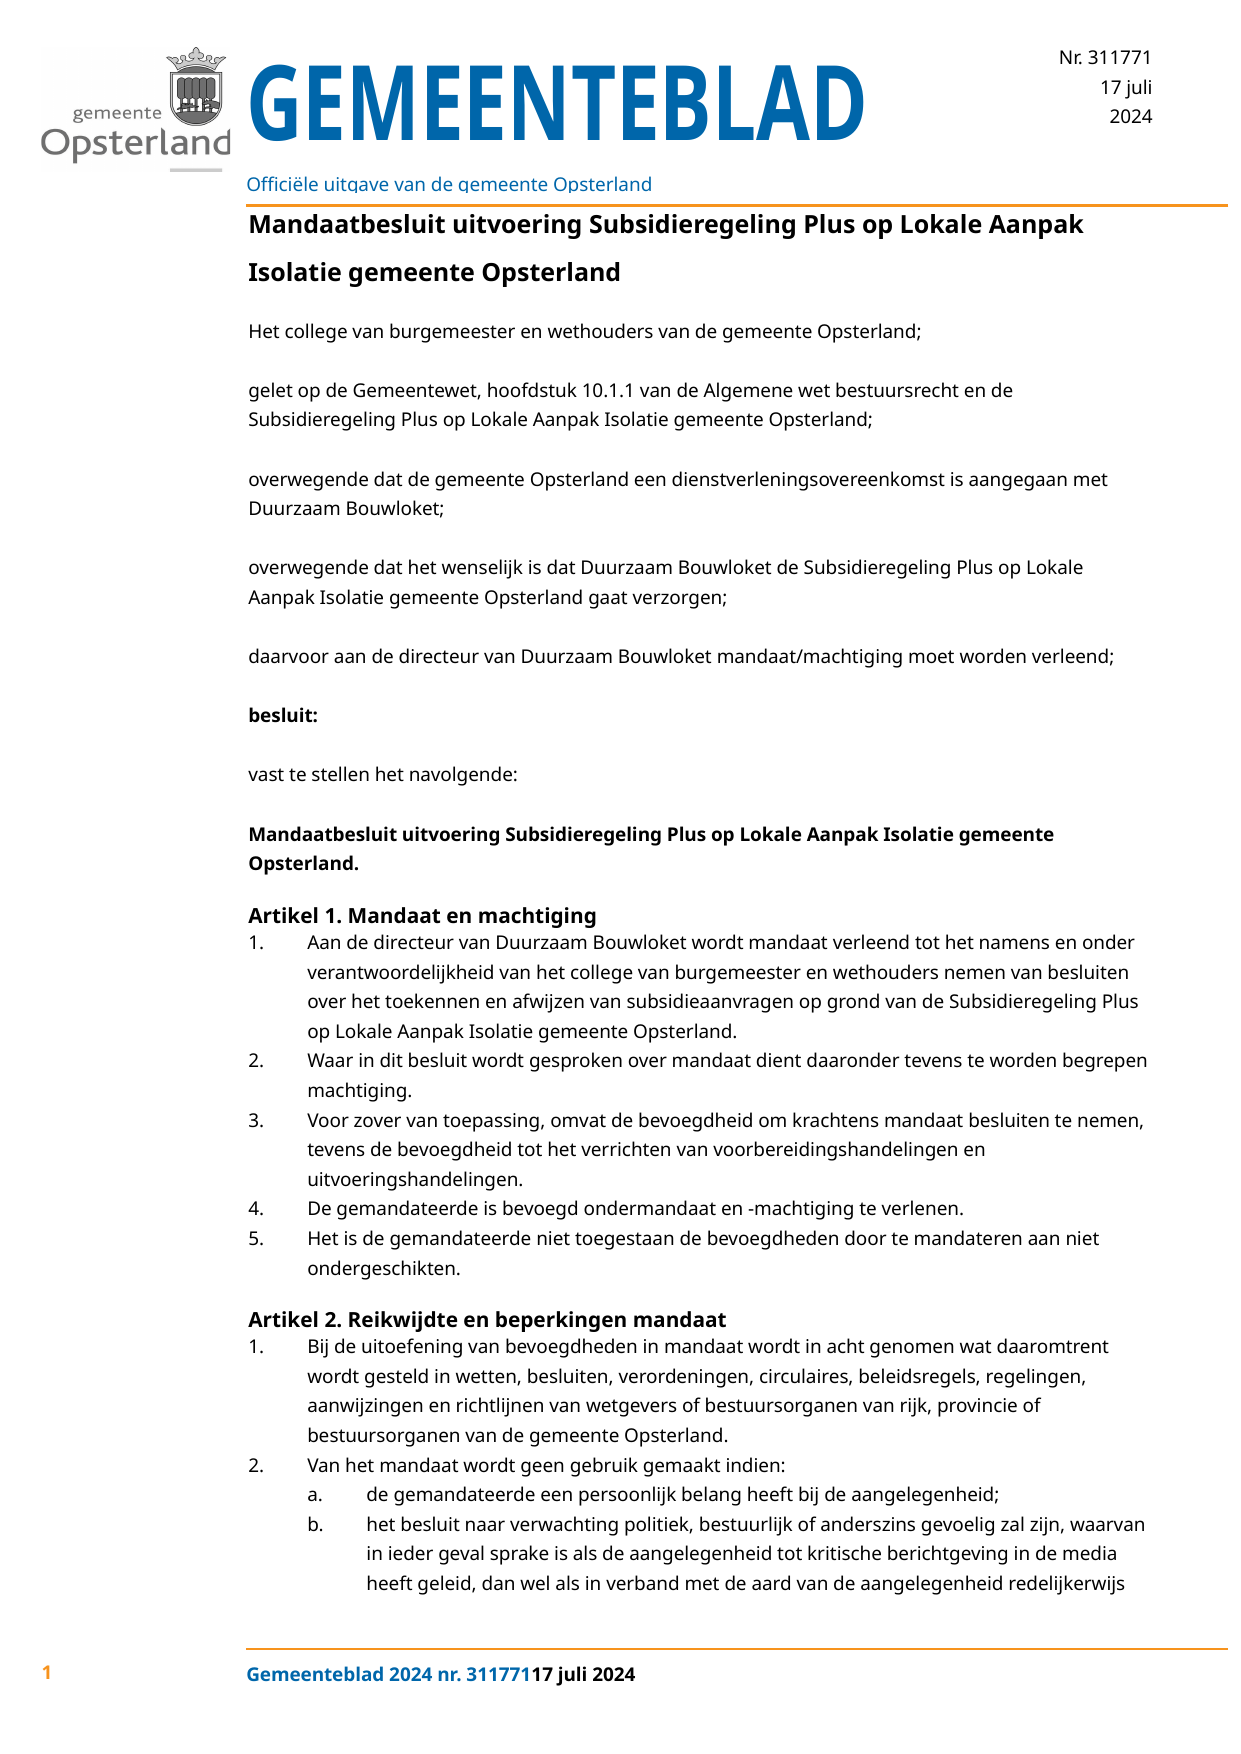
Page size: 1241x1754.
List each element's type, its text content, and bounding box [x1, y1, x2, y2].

text Mandaatbesluit uitvoering Subsidieregeling Plus op Lokale Aanpak Isolatie gemeente Opsterland. [248, 821, 1152, 876]
text daarvoor aan de directeur van Duurzaam Bouwloket mandaat/machtiging moet worden verleend; [248, 643, 1152, 669]
list De gemandateerde is bevoegd ondermandaat en -machtiging te verlenen. [248, 1196, 1152, 1221]
list het besluit naar verwachting politiek, bestuurlijk of anderszins gevoelig zal zijn, waarvan in ieder geval sprake is als de aangelegenheid tot kritische berichtgeving in de media heeft geleid, dan wel als in verband met de aard van de aangelegenheid redelijkerwijs [307, 1511, 1152, 1596]
text vast te stellen het navolgende: [248, 762, 1152, 787]
text gelet op de Gemeentewet, hoofdstuk 10.1.1 van de Algemene wet bestuursrecht en de Subsidieregeling Plus op Lokale Aanpak Isolatie gemeente Opsterland; [248, 377, 1152, 432]
list de gemandateerde een persoonlijk belang heeft bij de aangelegenheid; [307, 1481, 1152, 1507]
text overwegende dat de gemeente Opsterland een dienstverleningsovereenkomst is aangegaan met Duurzaam Bouwloket; [248, 466, 1152, 521]
list Voor zover van toepassing, omvat de bevoegdheid om krachtens mandaat besluiten te nemen, tevens de bevoegdheid tot het verrichten van voorbereidingshandelingen en uitvoeringshandelingen. [248, 1107, 1152, 1192]
text Het college van burgemeester en wethouders van de gemeente Opsterland; [248, 318, 1152, 344]
text Artikel 1. Mandaat en machtiging [248, 901, 1152, 929]
text Mandaatbesluit uitvoering Subsidieregeling Plus op Lokale Aanpak Isolatie gemeente Opsterland [248, 207, 1152, 288]
picture [41, 47, 231, 172]
text besluit: [248, 702, 1152, 728]
text Artikel 2. Reikwijdte en beperkingen mandaat [248, 1305, 1152, 1333]
text overwegende dat het wenselijk is dat Duurzaam Bouwloket de Subsidieregeling Plus op Lokale Aanpak Isolatie gemeente Opsterland gaat verzorgen; [248, 554, 1152, 610]
list Aan de directeur van Duurzaam Bouwloket wordt mandaat verleend tot het namens en onder verantwoordelijkheid van het college van burgemeester en wethouders nemen van besluiten over het toekennen en afwijzen van subsidieaanvragen op grond van de Subsidieregeling Plus op Lokale Aanpak Isolatie gemeente Opsterland. [248, 929, 1152, 1044]
list Het is de gemandateerde niet toegestaan de bevoegdheden door te mandateren aan niet ondergeschikten. [248, 1225, 1152, 1280]
list Van het mandaat wordt geen gebruik gemaakt indien: [248, 1452, 1152, 1478]
list Waar in dit besluit wordt gesproken over mandaat dient daaronder tevens te worden begrepen machtiging. [248, 1048, 1152, 1103]
list Bij de uitoefening van bevoegdheden in mandaat wordt in acht genomen wat daaromtrent wordt gesteld in wetten, besluiten, verordeningen, circulaires, beleidsregels, regelingen, aanwijzingen en richtlijnen van wetgevers of bestuursorganen van rijk, provincie of bestuursorganen van de gemeente Opsterland. [248, 1333, 1152, 1448]
